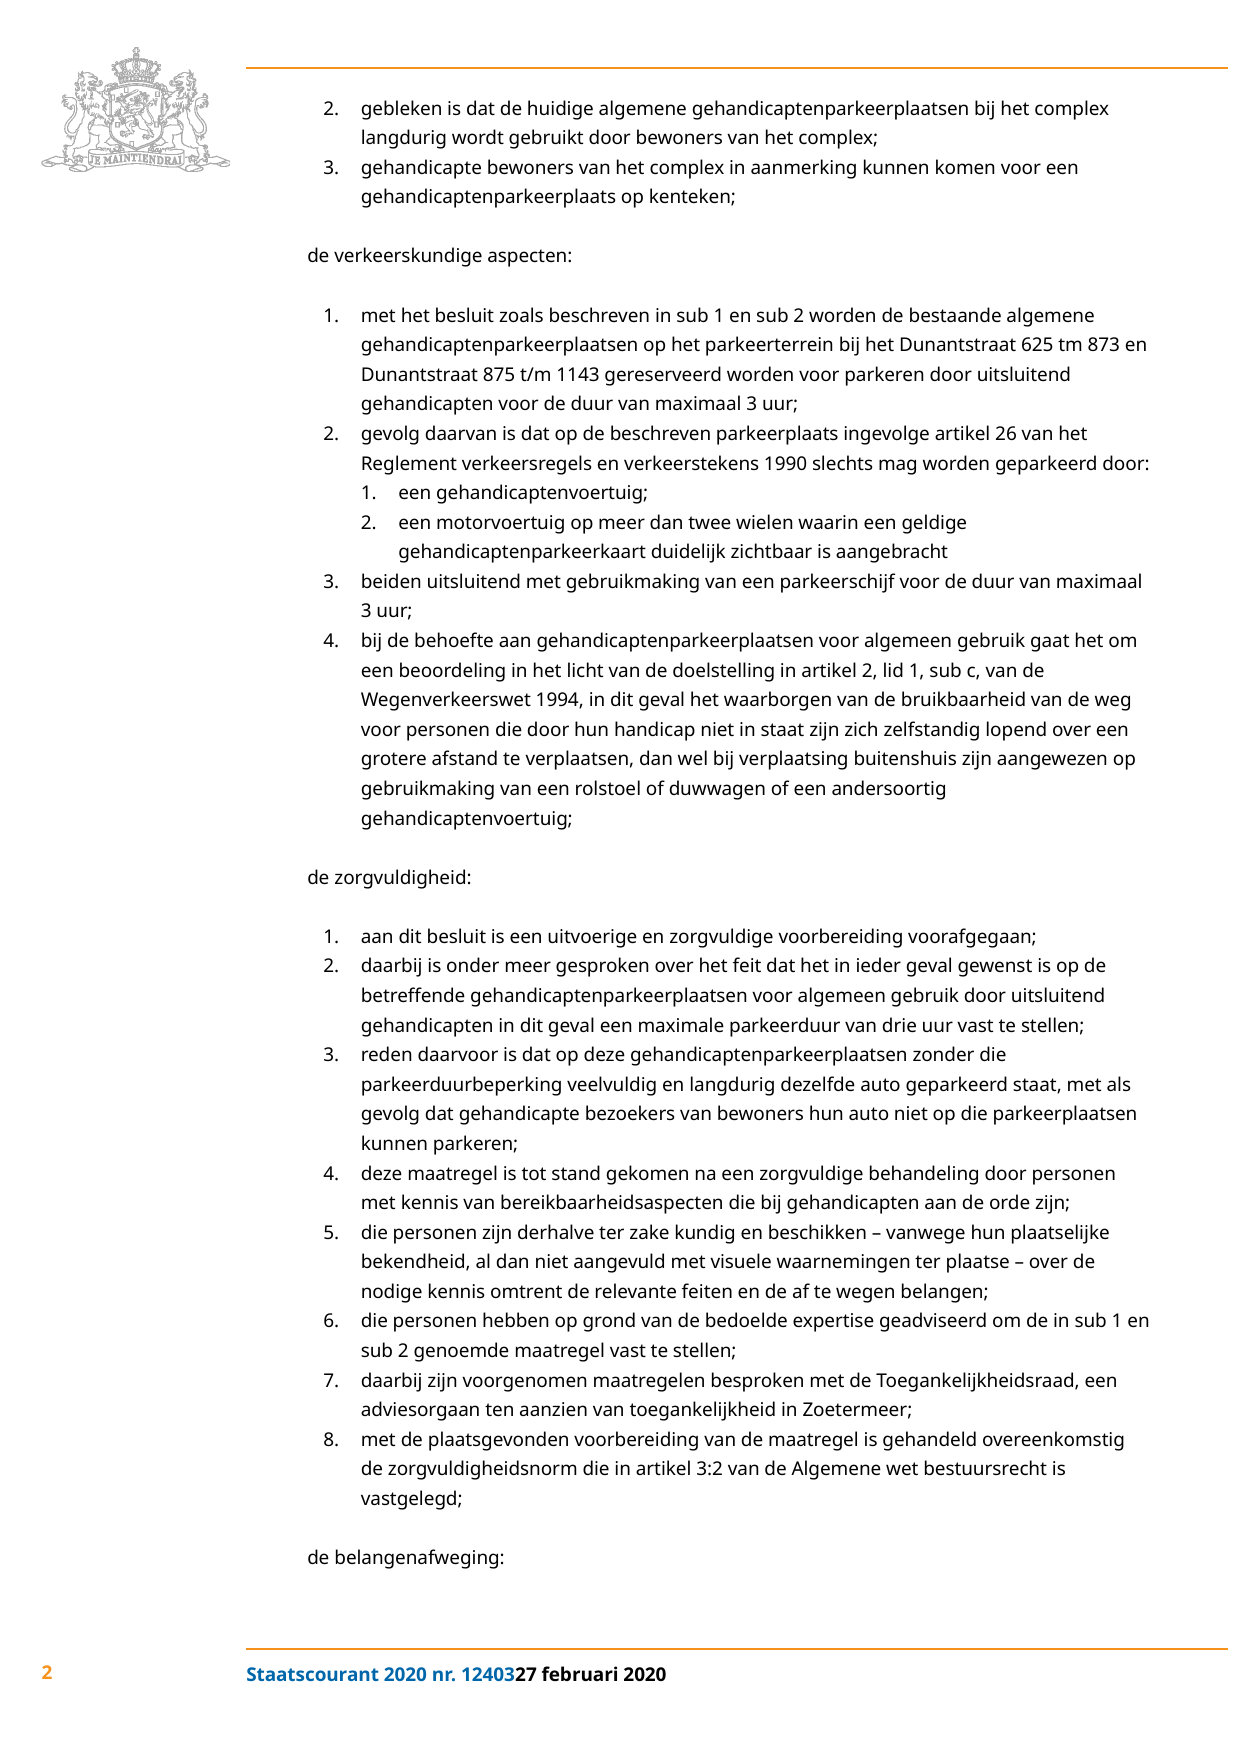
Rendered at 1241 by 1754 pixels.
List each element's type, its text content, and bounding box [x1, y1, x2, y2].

list aan dit besluit is een uitvoerige en zorgvuldige voorbereiding voorafgegaan; [323, 923, 1152, 949]
list die personen zijn derhalve ter zake kundig en beschikken – vanwege hun plaatselijke bekendheid, al dan niet aangevuld met visuele waarnemingen ter plaatse – over de nodige kennis omtrent de relevante feiten en de af te wegen belangen; [323, 1219, 1152, 1304]
list de zorgvuldigheid: [248, 864, 1152, 890]
list daarbij zijn voorgenomen maatregelen besproken met de Toegankelijkheidsraad, een adviesorgaan ten aanzien van toegankelijkheid in Zoetermeer; [323, 1367, 1152, 1422]
list daarbij is onder meer gesproken over het feit dat het in ieder geval gewenst is op de betreffende gehandicaptenparkeerplaatsen voor algemeen gebruik door uitsluitend gehandicapten in dit geval een maximale parkeerduur van drie uur vast te stellen; [323, 953, 1152, 1038]
picture [41, 47, 231, 172]
list deze maatregel is tot stand gekomen na een zorgvuldige behandeling door personen met kennis van bereikbaarheidsaspecten die bij gehandicapten aan de orde zijn; [323, 1160, 1152, 1215]
list bij de behoefte aan gehandicaptenparkeerplaatsen voor algemeen gebruik gaat het om een beoordeling in het licht van de doelstelling in artikel 2, lid 1, sub c, van de Wegenverkeerswet 1994, in dit geval het waarborgen van de bruikbaarheid van de weg voor personen die door hun handicap niet in staat zijn zich zelfstandig lopend over een grotere afstand te verplaatsen, dan wel bij verplaatsing buitenshuis zijn aangewezen op gebruikmaking van een rolstoel of duwwagen of een andersoortig gehandicaptenvoertuig; [323, 627, 1152, 831]
list met de plaatsgevonden voorbereiding van de maatregel is gehandeld overeenkomstig de zorgvuldigheidsnorm die in artikel 3:2 van de Algemene wet bestuursrecht is vastgelegd; [323, 1426, 1152, 1511]
list reden daarvoor is dat op deze gehandicaptenparkeerplaatsen zonder die parkeerduurbeperking veelvuldig en langdurig dezelfde auto geparkeerd staat, met als gevolg dat gehandicapte bezoekers van bewoners hun auto niet op die parkeerplaatsen kunnen parkeren; [323, 1041, 1152, 1156]
list gevolg daarvan is dat op de beschreven parkeerplaats ingevolge artikel 26 van het Reglement verkeersregels en verkeerstekens 1990 slechts mag worden geparkeerd door: [323, 420, 1152, 476]
list beiden uitsluitend met gebruikmaking van een parkeerschijf voor de duur van maximaal 3 uur; [323, 568, 1152, 623]
list gehandicapte bewoners van het complex in aanmerking kunnen komen voor een gehandicaptenparkeerplaats op kenteken; [323, 154, 1152, 209]
list gebleken is dat de huidige algemene gehandicaptenparkeerplaatsen bij het complex langdurig wordt gebruikt door bewoners van het complex; [323, 95, 1152, 150]
list de belangenafweging: [248, 1544, 1152, 1570]
list een motorvoertuig op meer dan twee wielen waarin een geldige gehandicaptenparkeerkaart duidelijk zichtbaar is aangebracht [361, 509, 1152, 564]
list de verkeerskundige aspecten: [248, 243, 1152, 268]
list die personen hebben op grond van de bedoelde expertise geadviseerd om de in sub 1 en sub 2 genoemde maatregel vast te stellen; [323, 1308, 1152, 1363]
list een gehandicaptenvoertuig; [361, 479, 1152, 505]
list met het besluit zoals beschreven in sub 1 en sub 2 worden de bestaande algemene gehandicaptenparkeerplaatsen op het parkeerterrein bij het Dunantstraat 625 tm 873 en Dunantstraat 875 t/m 1143 gereserveerd worden voor parkeren door uitsluitend gehandicapten voor de duur van maximaal 3 uur; [323, 302, 1152, 416]
